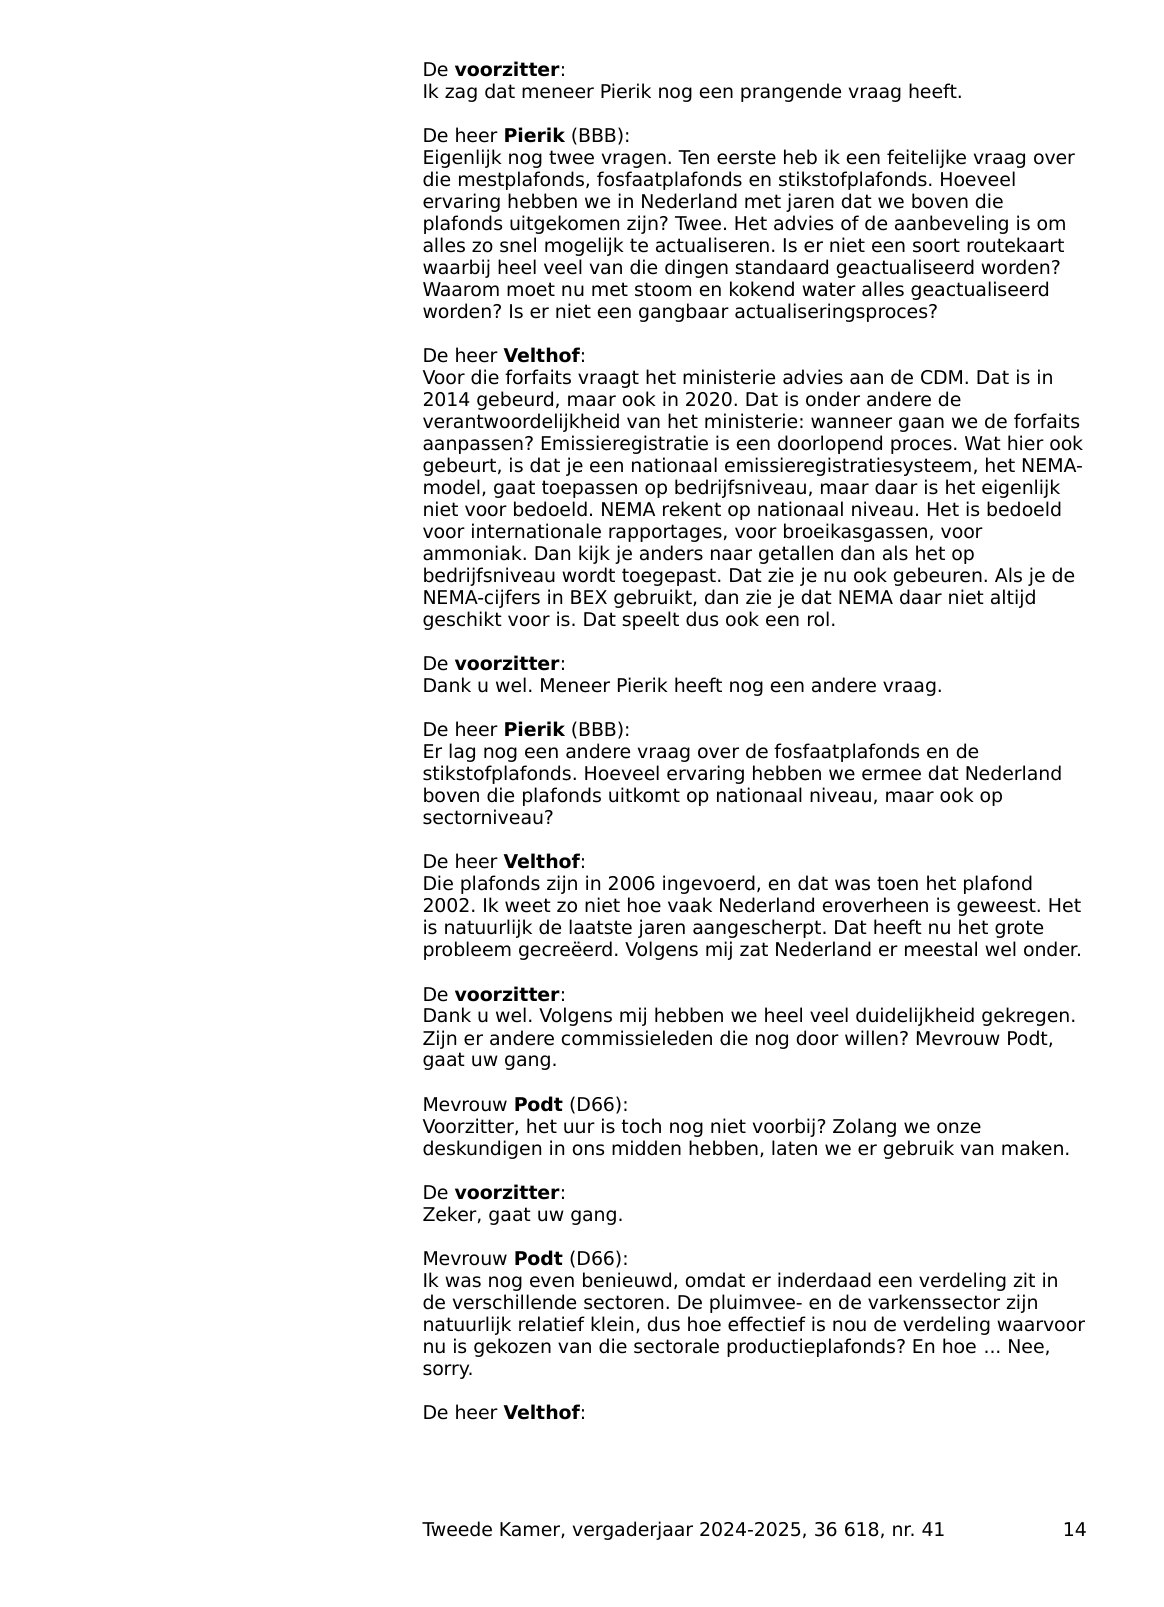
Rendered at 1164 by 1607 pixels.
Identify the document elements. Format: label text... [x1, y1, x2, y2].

text De heer Velthof: [422, 1402, 1087, 1424]
text De heer Velthof: [422, 851, 1087, 873]
text Dank u wel. Volgens mij hebben we heel veel duidelijkheid gekregen. Zijn er andere commissieleden die nog door willen? Mevrouw Podt, gaat uw gang. [422, 1005, 1087, 1071]
text De heer Pierik (BBB): [422, 125, 1087, 147]
text De voorzitter: [422, 59, 1087, 81]
text De heer Velthof: [422, 345, 1087, 367]
text Voorzitter, het uur is toch nog niet voorbij? Zolang we onze deskundigen in ons midden hebben, laten we er gebruik van maken. [422, 1116, 1087, 1159]
text Mevrouw Podt (D66): [422, 1248, 1087, 1270]
text Er lag nog een andere vraag over de fosfaatplafonds en de stikstofplafonds. Hoeveel ervaring hebben we ermee dat Nederland boven die plafonds uitkomt op nationaal niveau, maar ook op sectorniveau? [422, 741, 1087, 829]
text De voorzitter: [422, 653, 1087, 675]
text Ik zag dat meneer Pierik nog een prangende vraag heeft. [422, 81, 1087, 103]
text Dank u wel. Meneer Pierik heeft nog een andere vraag. [422, 675, 1087, 697]
text De voorzitter: [422, 983, 1087, 1005]
text Zeker, gaat uw gang. [422, 1204, 1087, 1226]
text De voorzitter: [422, 1182, 1087, 1204]
text Mevrouw Podt (D66): [422, 1093, 1087, 1116]
text Eigenlijk nog twee vragen. Ten eerste heb ik een feitelijke vraag over die mestplafonds, fosfaatplafonds en stikstofplafonds. Hoeveel ervaring hebben we in Nederland met jaren dat we boven die plafonds uitgekomen zijn? Twee. Het advies of de aanbeveling is om alles zo snel mogelijk te actualiseren. Is er niet een soort routekaart waarbij heel veel van die dingen standaard geactualiseerd worden? Waarom moet nu met stoom en kokend water alles geactualiseerd worden? Is er niet een gangbaar actualiseringsproces? [422, 147, 1087, 323]
text De heer Pierik (BBB): [422, 719, 1087, 741]
text Die plafonds zijn in 2006 ingevoerd, en dat was toen het plafond 2002. Ik weet zo niet hoe vaak Nederland eroverheen is geweest. Het is natuurlijk de laatste jaren aangescherpt. Dat heeft nu het grote probleem gecreëerd. Volgens mij zat Nederland er meestal wel onder. [422, 873, 1087, 961]
text Voor die forfaits vraagt het ministerie advies aan de CDM. Dat is in 2014 gebeurd, maar ook in 2020. Dat is onder andere de verantwoordelijkheid van het ministerie: wanneer gaan we de forfaits aanpassen? Emissieregistratie is een doorlopend proces. Wat hier ook gebeurt, is dat je een nationaal emissieregistratiesysteem, het NEMA-model, gaat toepassen op bedrijfsniveau, maar daar is het eigenlijk niet voor bedoeld. NEMA rekent op nationaal niveau. Het is bedoeld voor internationale rapportages, voor broeikasgassen, voor ammoniak. Dan kijk je anders naar getallen dan als het op bedrijfsniveau wordt toegepast. Dat zie je nu ook gebeuren. Als je de NEMA-cijfers in BEX gebruikt, dan zie je dat NEMA daar niet altijd geschikt voor is. Dat speelt dus ook een rol. [422, 367, 1087, 631]
text Ik was nog even benieuwd, omdat er inderdaad een verdeling zit in de verschillende sectoren. De pluimvee- en de varkenssector zijn natuurlijk relatief klein, dus hoe effectief is nou de verdeling waarvoor nu is gekozen van die sectorale productieplafonds? En hoe ... Nee, sorry. [422, 1270, 1087, 1380]
